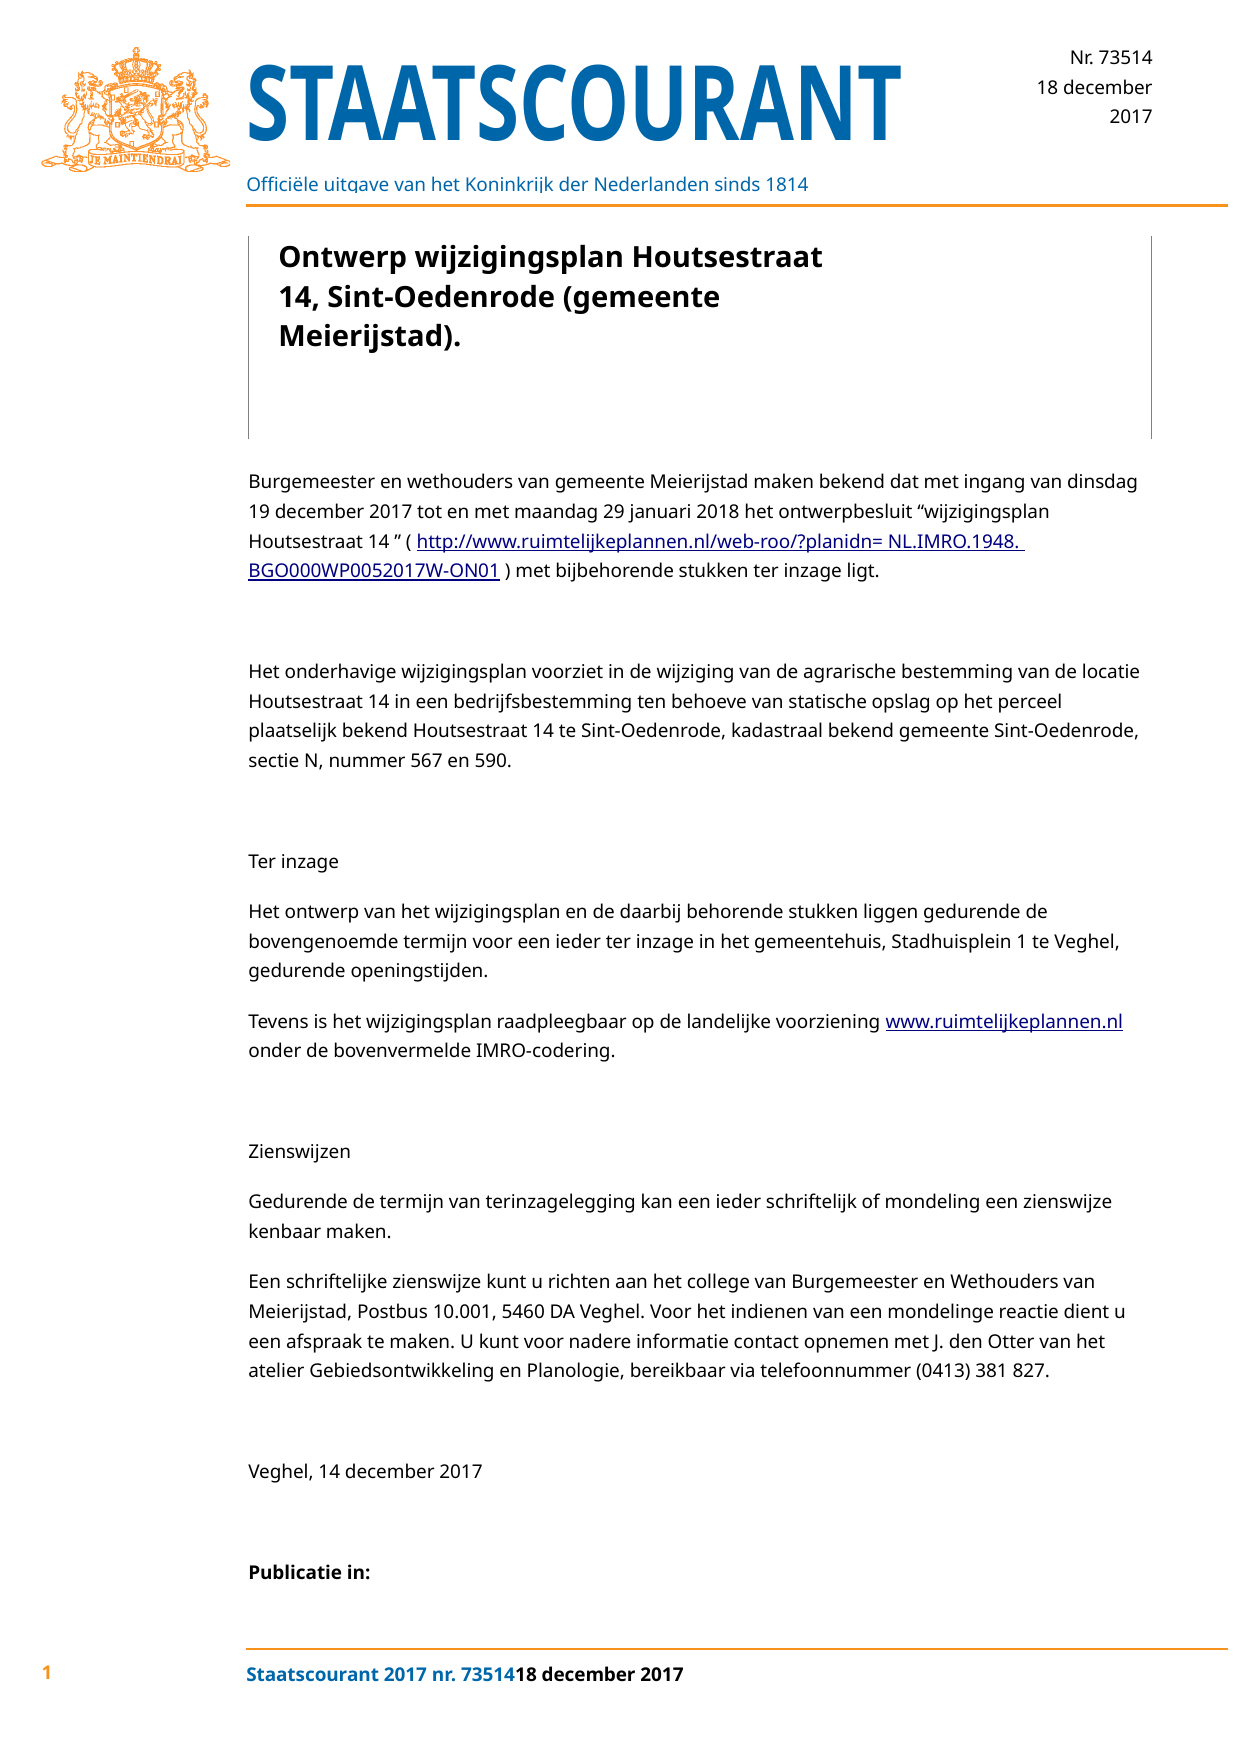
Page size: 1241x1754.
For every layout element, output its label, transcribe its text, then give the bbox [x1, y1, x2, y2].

table_header [850, 236, 912, 413]
text Een schriftelijke zienswijze kunt u richten aan het college van Burgemeester en Wethouders van Meierijstad, Postbus 10.001, 5460 DA Veghel. Voor het indienen van een mondelinge reactie dient u een afspraak te maken. U kunt voor nadere informatie contact opnemen met J. den Otter van het atelier Gebiedsontwikkeling en Planologie, bereikbaar via telefoonnummer (0413) 381 827. [248, 1269, 1152, 1383]
picture [41, 47, 231, 172]
text Publicatie in: [248, 1559, 1152, 1585]
table_header [850, 414, 1151, 439]
table_header Ontwerp wijzigingsplan Houtsestraat 14, Sint-Oedenrode (gemeente Meierijstad). [249, 236, 850, 439]
table_header [1090, 236, 1151, 413]
text Tevens is het wijzigingsplan raadpleegbaar op de landelijke voorziening www.ruimtelijkeplannen.nl onder de bovenvermelde IMRO-codering. [248, 1008, 1152, 1063]
text Veghel, 14 december 2017 [248, 1458, 1152, 1484]
text Gedurende de termijn van terinzagelegging kan een ieder schriftelijk of mondeling een zienswijze kenbaar maken. [248, 1189, 1152, 1244]
picture [912, 236, 1090, 414]
text Het onderhavige wijzigingsplan voorziet in de wijziging van de agrarische bestemming van de locatie Houtsestraat 14 in een bedrijfsbestemming ten behoeve van statische opslag op het perceel plaatselijk bekend Houtsestraat 14 te Sint-Oedenrode, kadastraal bekend gemeente Sint-Oedenrode, sectie N, nummer 567 en 590. [248, 658, 1152, 773]
text Ter inzage [248, 848, 1152, 873]
text Burgemeester en wethouders van gemeente Meierijstad maken bekend dat met ingang van dinsdag 19 december 2017 tot en met maandag 29 januari 2018 het ontwerpbesluit “wijzigingsplan Houtsestraat 14 ” ( http://www.ruimtelijkeplannen.nl/web-roo/?planidn= NL.IMRO.1948. BGO000WP0052017W-ON01 ) met bijbehorende stukken ter inzage ligt. [248, 469, 1152, 583]
text Zienswijzen [248, 1138, 1152, 1164]
text Het ontwerp van het wijzigingsplan en de daarbij behorende stukken liggen gedurende de bovengenoemde termijn voor een ieder ter inzage in het gemeentehuis, Stadhuisplein 1 te Veghel, gedurende openingstijden. [248, 898, 1152, 983]
